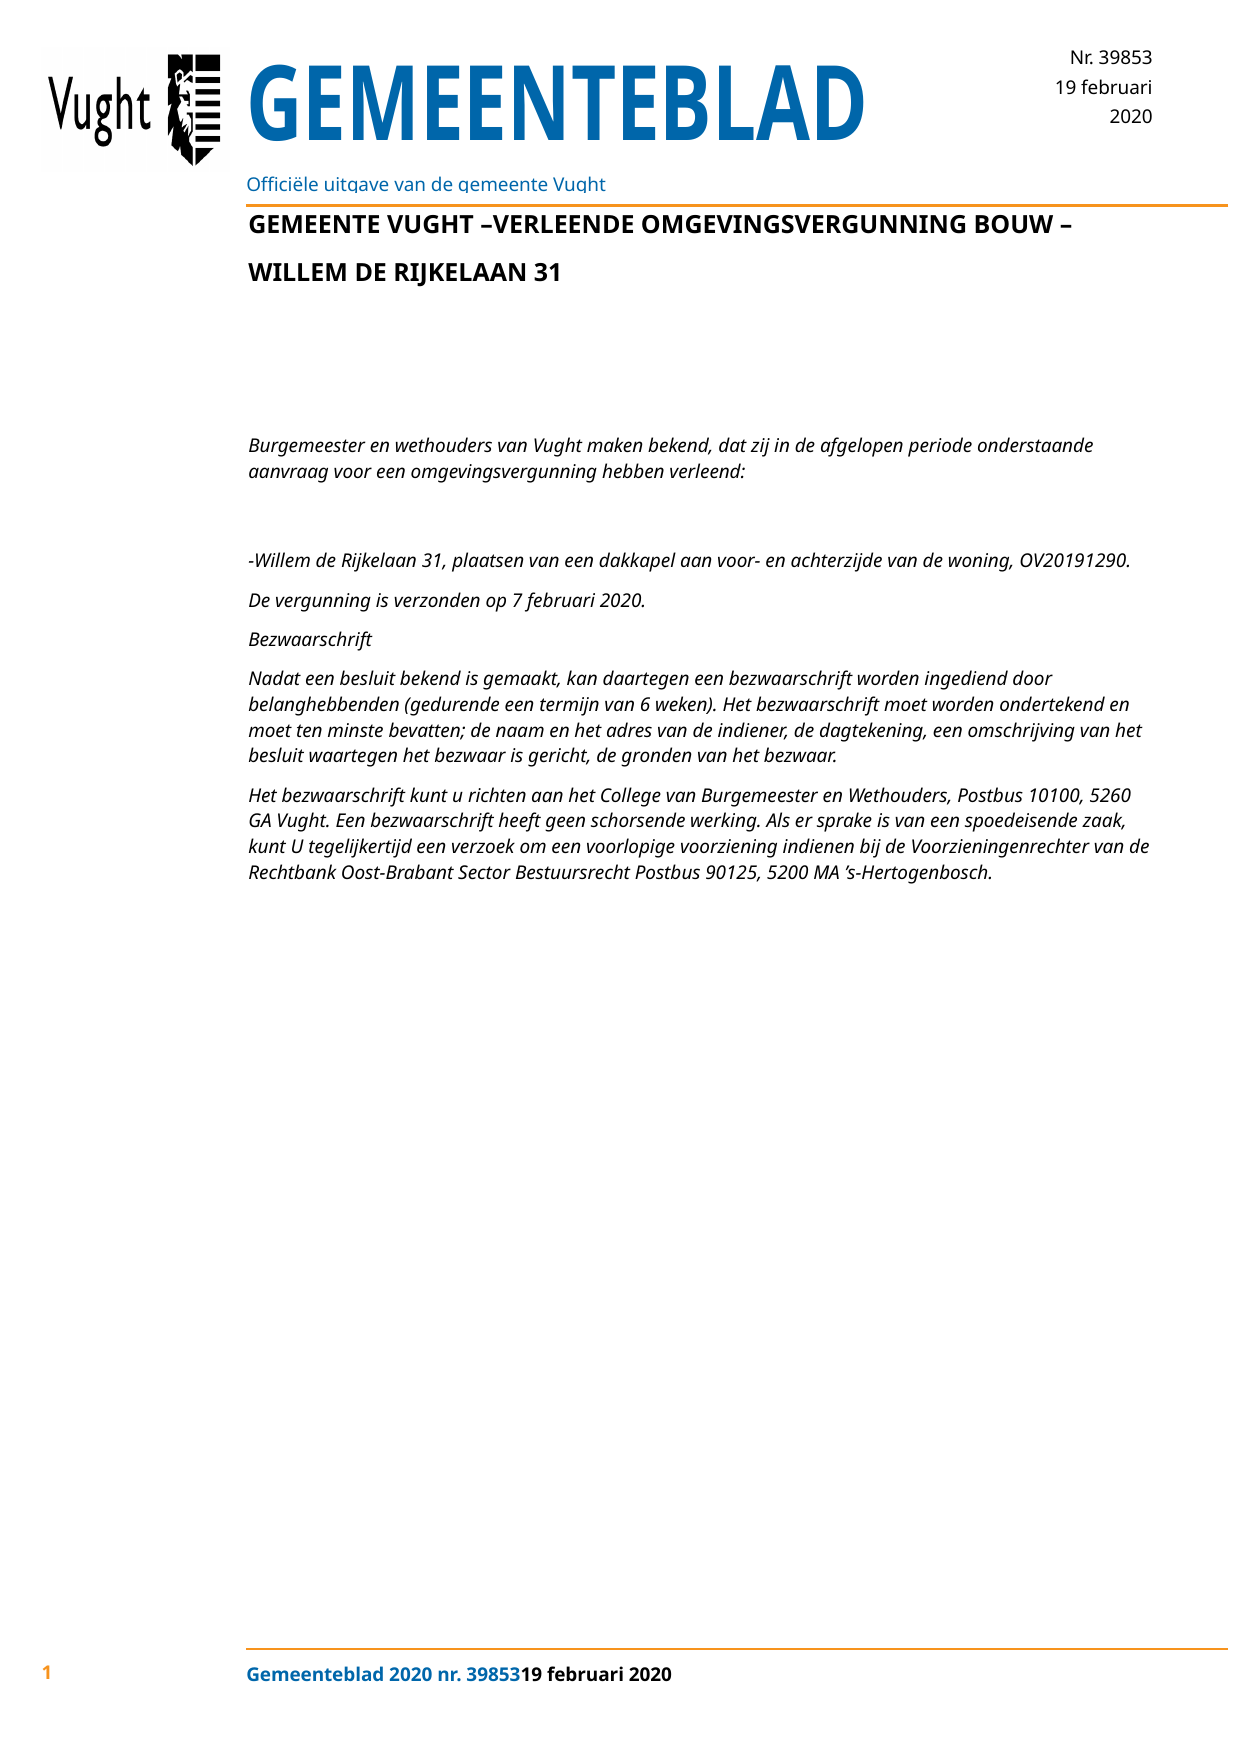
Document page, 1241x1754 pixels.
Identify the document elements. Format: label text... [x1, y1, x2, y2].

text De vergunning is verzonden op 7 februari 2020. [248, 587, 1152, 613]
text Burgemeester en wethouders van Vught maken bekend, dat zij in de afgelopen periode onderstaande aanvraag voor een omgevingsvergunning hebben verleend: [248, 432, 1152, 484]
text GEMEENTE VUGHT –VERLEENDE OMGEVINGSVERGUNNING BOUW – WILLEM DE RIJKELAAN 31 [248, 207, 1152, 288]
picture [41, 47, 231, 172]
text Nadat een besluit bekend is gemaakt, kan daartegen een bezwaarschrift worden ingediend door belanghebbenden (gedurende een termijn van 6 weken). Het bezwaarschrift moet worden ondertekend en moet ten minste bevatten; de naam en het adres van de indiener, de dagtekening, een omschrijving van het besluit waartegen het bezwaar is gericht, de gronden van het bezwaar. [248, 666, 1152, 768]
text Het bezwaarschrift kunt u richten aan het College van Burgemeester en Wethouders, Postbus 10100, 5260 GA Vught. Een bezwaarschrift heeft geen schorsende werking. Als er sprake is van een spoedeisende zaak, kunt U tegelijkertijd een verzoek om een voorlopige voorziening indienen bij de Voorzieningenrechter van de Rechtbank Oost-Brabant Sector Bestuursrecht Postbus 90125, 5200 MA ’s-Hertogenbosch. [248, 782, 1152, 885]
text Bezwaarschrift [248, 626, 1152, 652]
text -Willem de Rijkelaan 31, plaatsen van een dakkapel aan voor- en achterzijde van de woning, OV20191290. [248, 548, 1152, 573]
